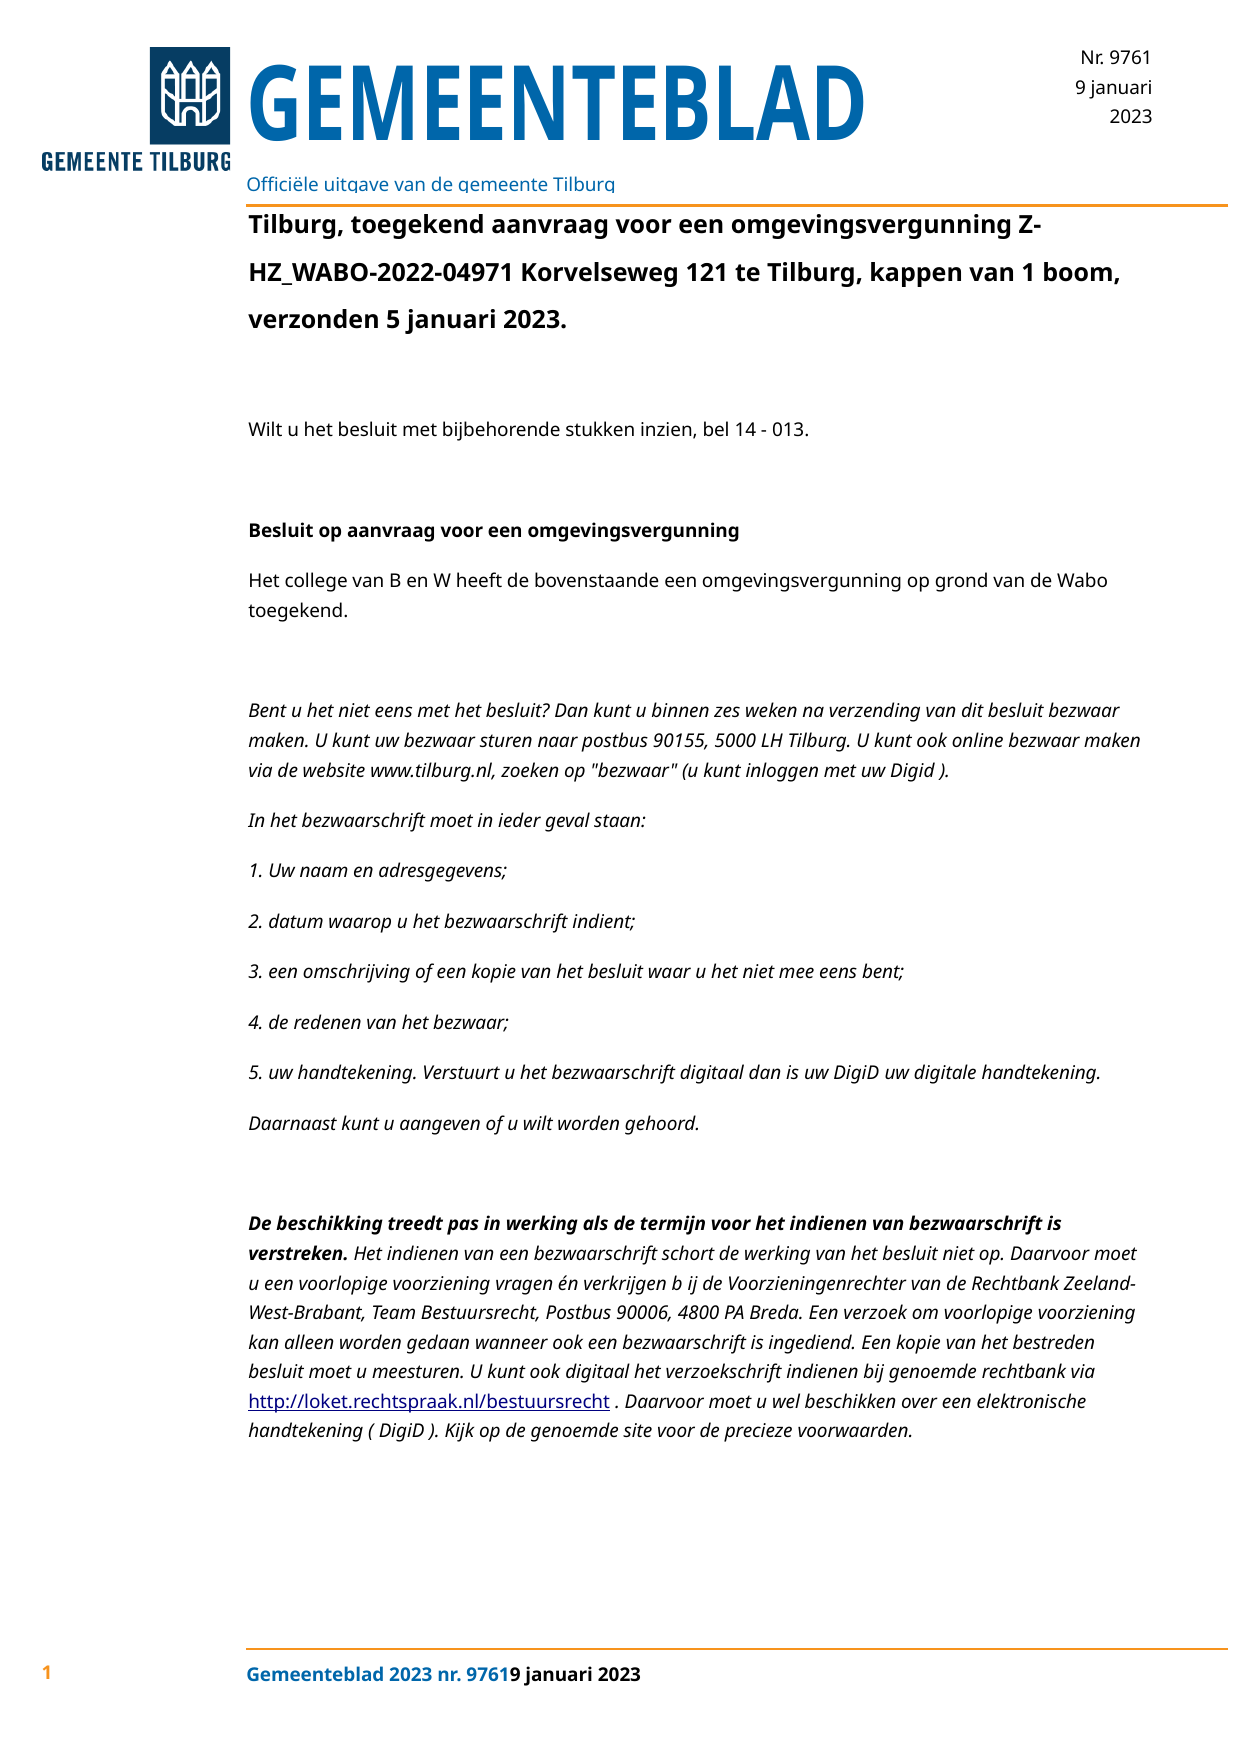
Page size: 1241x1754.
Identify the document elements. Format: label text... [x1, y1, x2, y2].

text 3. een omschrijving of een kopie van het besluit waar u het niet mee eens bent; [248, 958, 1152, 984]
text 1. Uw naam en adresgegevens; [248, 858, 1152, 883]
text Besluit op aanvraag voor een omgevingsvergunning [248, 517, 1152, 542]
text Daarnaast kunt u aangeven of u wilt worden gehoord. [248, 1110, 1152, 1135]
text In het bezwaarschrift moet in ieder geval staan: [248, 807, 1152, 833]
text Bent u het niet eens met het besluit? Dan kunt u binnen zes weken na verzending van dit besluit bezwaar maken. U kunt uw bezwaar sturen naar postbus 90155, 5000 LH Tilburg. U kunt ook online bezwaar maken via de website www.tilburg.nl, zoeken op "bezwaar" (u kunt inloggen met uw Digid ). [248, 698, 1152, 782]
text Het college van B en W heeft de bovenstaande een omgevingsvergunning op grond van de Wabo toegekend. [248, 567, 1152, 622]
text 4. de redenen van het bezwaar; [248, 1009, 1152, 1034]
text 2. datum waarop u het bezwaarschrift indient; [248, 908, 1152, 934]
text Tilburg, toegekend aanvraag voor een omgevingsvergunning Z-HZ_WABO-2022-04971 Korvelseweg 121 te Tilburg, kappen van 1 boom, verzonden 5 januari 2023. [248, 207, 1152, 336]
picture [41, 47, 231, 172]
text De beschikking treedt pas in werking als de termijn voor het indienen van bezwaarschrift is verstreken. Het indienen van een bezwaarschrift schort de werking van het besluit niet op. Daarvoor moet u een voorlopige voorziening vragen én verkrijgen b ij de Voorzieningenrechter van de Rechtbank Zeeland-West-Brabant, Team Bestuursrecht, Postbus 90006, 4800 PA Breda. Een verzoek om voorlopige voorziening kan alleen worden gedaan wanneer ook een bezwaarschrift is ingediend. Een kopie van het bestreden besluit moet u meesturen. U kunt ook digitaal het verzoekschrift indienen bij genoemde rechtbank via http://loket.rechtspraak.nl/bestuursrecht . Daarvoor moet u wel beschikken over een elektronische handtekening ( DigiD ). Kijk op de genoemde site voor de precieze voorwaarden. [248, 1211, 1152, 1443]
text Wilt u het besluit met bijbehorende stukken inzien, bel 14 - 013. [248, 416, 1152, 442]
text 5. uw handtekening. Verstuurt u het bezwaarschrift digitaal dan is uw DigiD uw digitale handtekening. [248, 1059, 1152, 1085]
